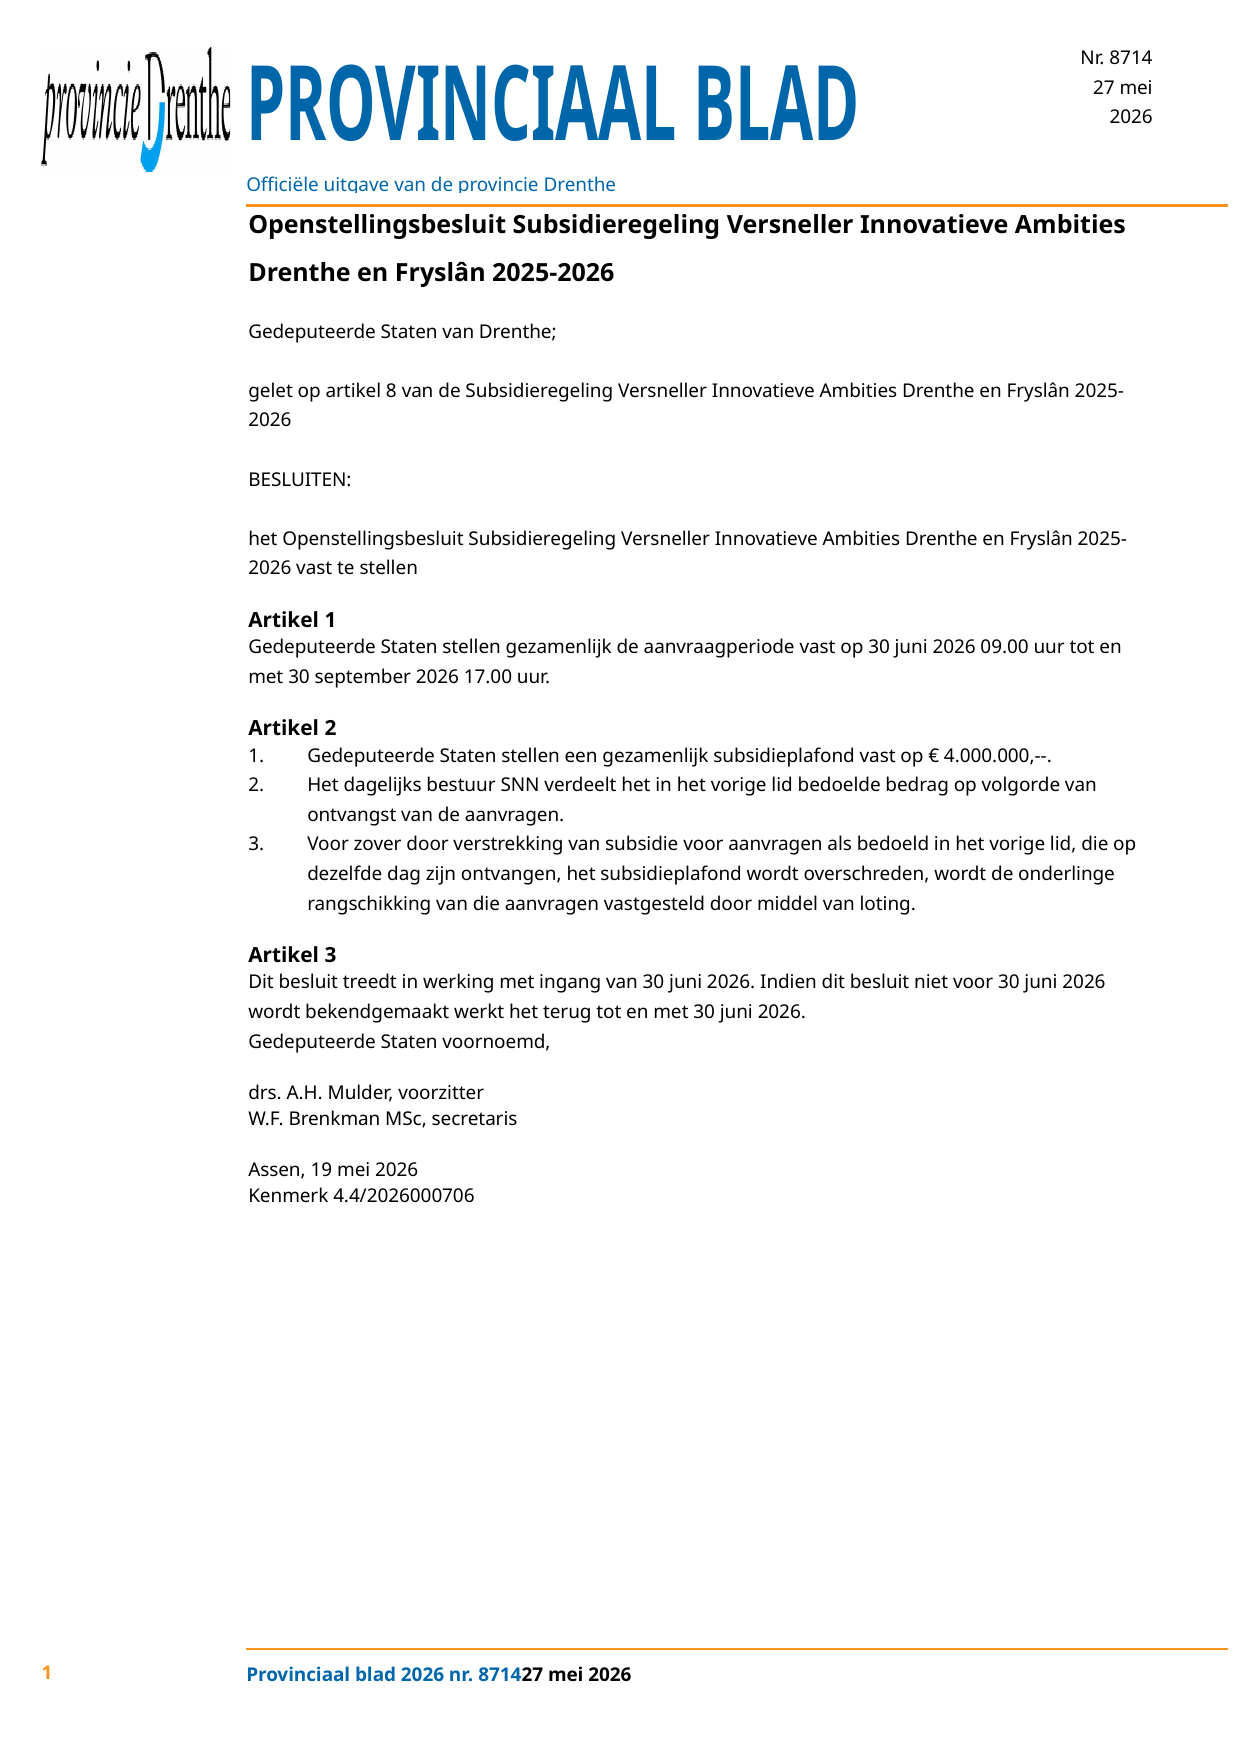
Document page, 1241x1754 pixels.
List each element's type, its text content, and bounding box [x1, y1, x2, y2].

text drs. A.H. Mulder, voorzitter [248, 1079, 1152, 1105]
text Artikel 1 [248, 605, 1152, 633]
text Gedeputeerde Staten van Drenthe; [248, 318, 1152, 344]
list Het dagelijks bestuur SNN verdeelt het in het vorige lid bedoelde bedrag op volgorde van ontvangst van de aanvragen. [248, 771, 1152, 827]
text Artikel 2 [248, 713, 1152, 742]
list Voor zover door verstrekking van subsidie voor aanvragen als bedoeld in het vorige lid, die op dezelfde dag zijn ontvangen, het subsidieplafond wordt overschreden, wordt de onderlinge rangschikking van die aanvragen vastgesteld door middel van loting. [248, 831, 1152, 916]
text gelet op artikel 8 van de Subsidieregeling Versneller Innovatieve Ambities Drenthe en Fryslân 2025-2026 [248, 377, 1152, 432]
text Assen, 19 mei 2026 [248, 1156, 1152, 1182]
text BESLUITEN: [248, 466, 1152, 492]
text Artikel 3 [248, 940, 1152, 969]
text het Openstellingsbesluit Subsidieregeling Versneller Innovatieve Ambities Drenthe en Fryslân 2025-2026 vast te stellen [248, 525, 1152, 580]
picture [41, 47, 231, 172]
text Openstellingsbesluit Subsidieregeling Versneller Innovatieve Ambities Drenthe en Fryslân 2025-2026 [248, 207, 1152, 288]
text Kenmerk 4.4/2026000706 [248, 1182, 1152, 1208]
list Gedeputeerde Staten stellen een gezamenlijk subsidieplafond vast op € 4.000.000,--. [248, 742, 1152, 768]
text W.F. Brenkman MSc, secretaris [248, 1105, 1152, 1131]
text Gedeputeerde Staten voornoemd, [248, 1028, 1152, 1053]
text Gedeputeerde Staten stellen gezamenlijk de aanvraagperiode vast op 30 juni 2026 09.00 uur tot en met 30 september 2026 17.00 uur. [248, 633, 1152, 689]
text Dit besluit treedt in werking met ingang van 30 juni 2026. Indien dit besluit niet voor 30 juni 2026 wordt bekendgemaakt werkt het terug tot en met 30 juni 2026. [248, 969, 1152, 1024]
